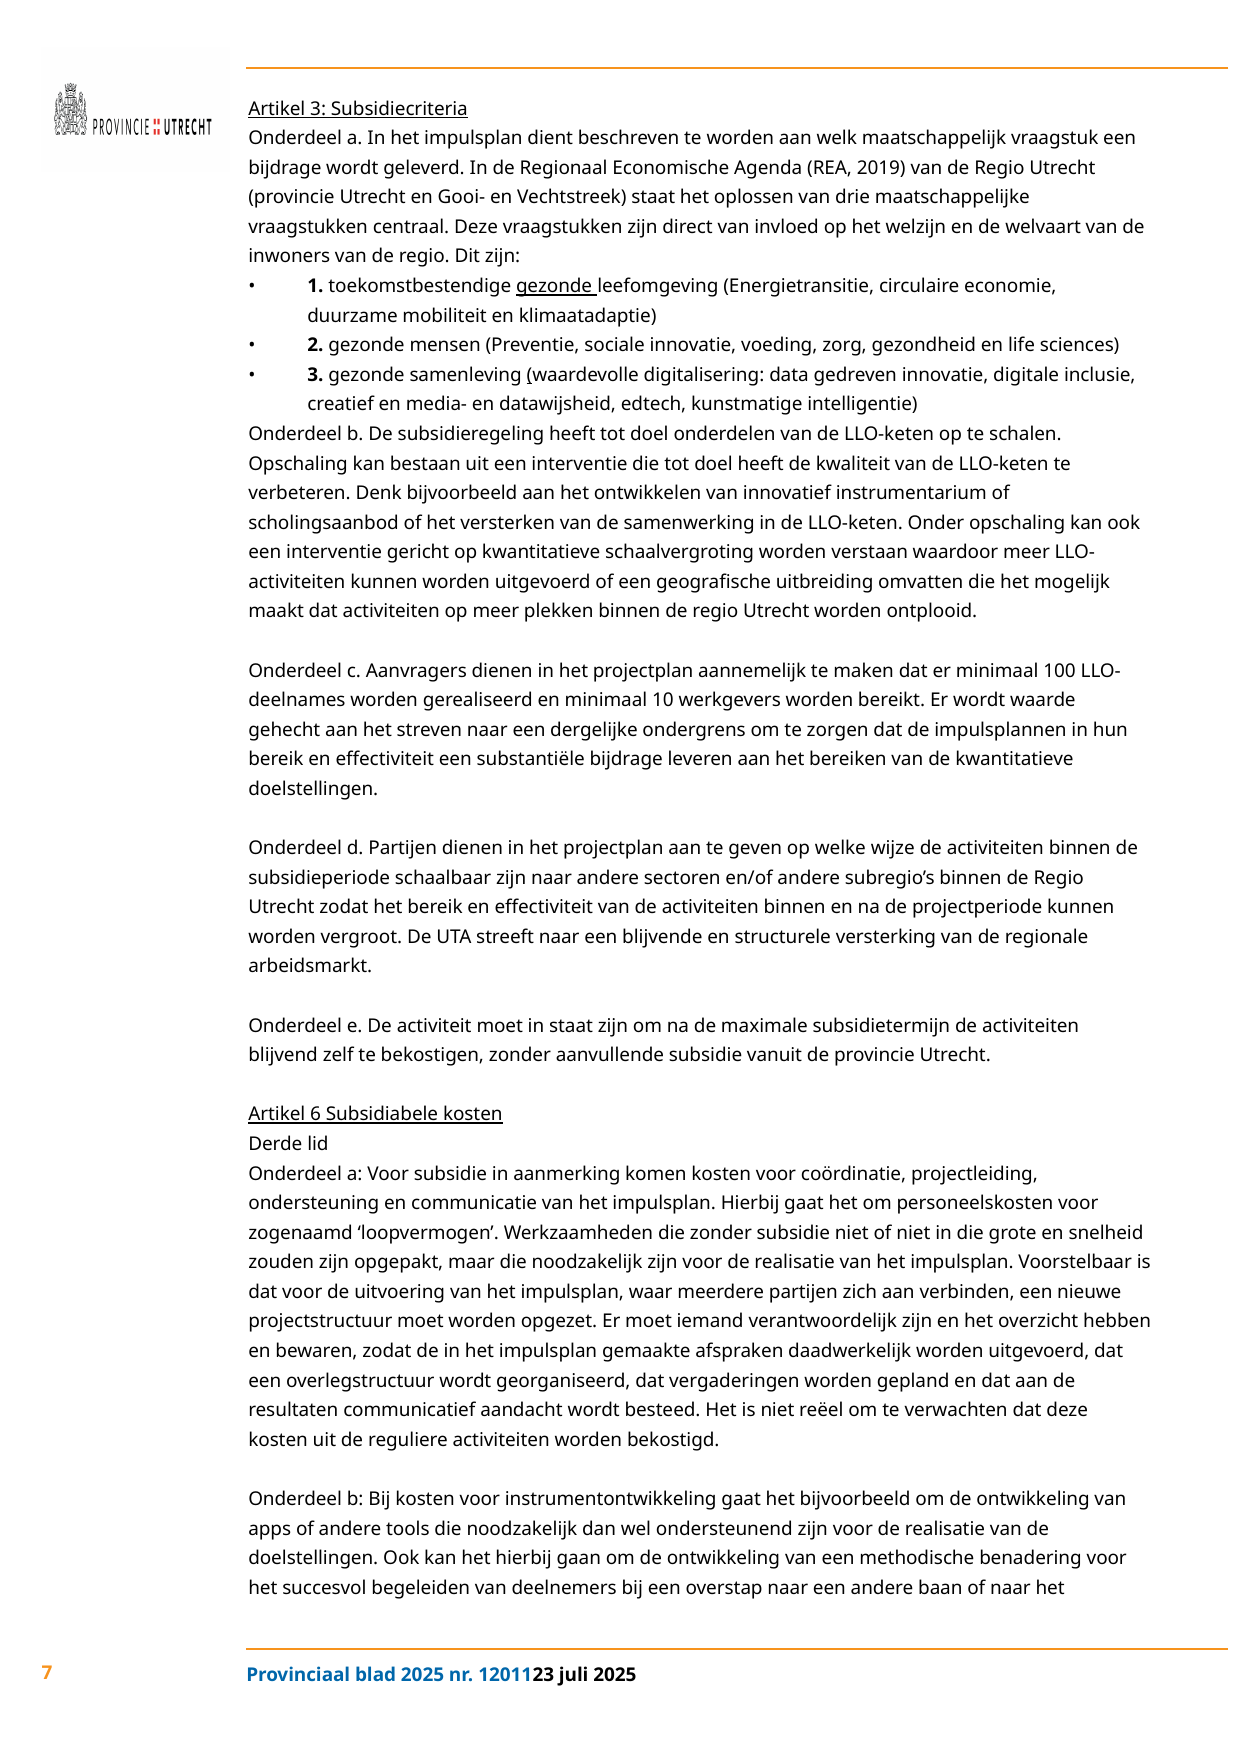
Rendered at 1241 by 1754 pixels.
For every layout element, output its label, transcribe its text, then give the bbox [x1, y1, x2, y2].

text Onderdeel b. De subsidieregeling heeft tot doel onderdelen van de LLO-keten op te schalen. Opschaling kan bestaan uit een interventie die tot doel heeft de kwaliteit van de LLO-keten te verbeteren. Denk bijvoorbeeld aan het ontwikkelen van innovatief instrumentarium of scholingsaanbod of het versterken van de samenwerking in de LLO-keten. Onder opschaling kan ook een interventie gericht op kwantitatieve schaalvergroting worden verstaan waardoor meer LLO-activiteiten kunnen worden uitgevoerd of een geografische uitbreiding omvatten die het mogelijk maakt dat activiteiten op meer plekken binnen de regio Utrecht worden ontplooid. [248, 420, 1152, 623]
text Onderdeel e. De activiteit moet in staat zijn om na de maximale subsidietermijn de activiteiten blijvend zelf te bekostigen, zonder aanvullende subsidie vanuit de provincie Utrecht. [248, 1012, 1152, 1067]
list 2. gezonde mensen (Preventie, sociale innovatie, voeding, zorg, gezondheid en life sciences) [248, 331, 1152, 357]
picture [41, 47, 231, 172]
text Onderdeel c. Aanvragers dienen in het projectplan aannemelijk te maken dat er minimaal 100 LLO-deelnames worden gerealiseerd en minimaal 10 werkgevers worden bereikt. Er wordt waarde gehecht aan het streven naar een dergelijke ondergrens om te zorgen dat de impulsplannen in hun bereik en effectiviteit een substantiële bijdrage leveren aan het bereiken van de kwantitatieve doelstellingen. [248, 657, 1152, 801]
text Onderdeel d. Partijen dienen in het projectplan aan te geven op welke wijze de activiteiten binnen de subsidieperiode schaalbaar zijn naar andere sectoren en/of andere subregio’s binnen de Regio Utrecht zodat het bereik en effectiviteit van de activiteiten binnen en na de projectperiode kunnen worden vergroot. De UTA streeft naar een blijvende en structurele versterking van de regionale arbeidsmarkt. [248, 834, 1152, 978]
text Artikel 6 Subsidiabele kosten [248, 1101, 1152, 1126]
list 3. gezonde samenleving (waardevolle digitalisering: data gedreven innovatie, digitale inclusie, creatief en media- en datawijsheid, edtech, kunstmatige intelligentie) [248, 361, 1152, 416]
list 1. toekomstbestendige gezonde leefomgeving (Energietransitie, circulaire economie, duurzame mobiliteit en klimaatadaptie) [248, 272, 1152, 328]
text Artikel 3: Subsidiecriteria [248, 95, 1152, 121]
text Onderdeel b: Bij kosten voor instrumentontwikkeling gaat het bijvoorbeeld om de ontwikkeling van apps of andere tools die noodzakelijk dan wel ondersteunend zijn voor de realisatie van de doelstellingen. Ook kan het hierbij gaan om de ontwikkeling van een methodische benadering voor het succesvol begeleiden van deelnemers bij een overstap naar een andere baan of naar het [248, 1485, 1152, 1600]
text Derde lid [248, 1130, 1152, 1156]
text Onderdeel a. In het impulsplan dient beschreven te worden aan welk maatschappelijk vraagstuk een bijdrage wordt geleverd. In de Regionaal Economische Agenda (REA, 2019) van de Regio Utrecht (provincie Utrecht en Gooi- en Vechtstreek) staat het oplossen van drie maatschappelijke vraagstukken centraal. Deze vraagstukken zijn direct van invloed op het welzijn en de welvaart van de inwoners van de regio. Dit zijn: [248, 124, 1152, 268]
text Onderdeel a: Voor subsidie in aanmerking komen kosten voor coördinatie, projectleiding, ondersteuning en communicatie van het impulsplan. Hierbij gaat het om personeelskosten voor zogenaamd ‘loopvermogen’. Werkzaamheden die zonder subsidie niet of niet in die grote en snelheid zouden zijn opgepakt, maar die noodzakelijk zijn voor de realisatie van het impulsplan. Voorstelbaar is dat voor de uitvoering van het impulsplan, waar meerdere partijen zich aan verbinden, een nieuwe projectstructuur moet worden opgezet. Er moet iemand verantwoordelijk zijn en het overzicht hebben en bewaren, zodat de in het impulsplan gemaakte afspraken daadwerkelijk worden uitgevoerd, dat een overlegstructuur wordt georganiseerd, dat vergaderingen worden gepland en dat aan de resultaten communicatief aandacht wordt besteed. Het is niet reëel om te verwachten dat deze kosten uit de reguliere activiteiten worden bekostigd. [248, 1160, 1152, 1452]
